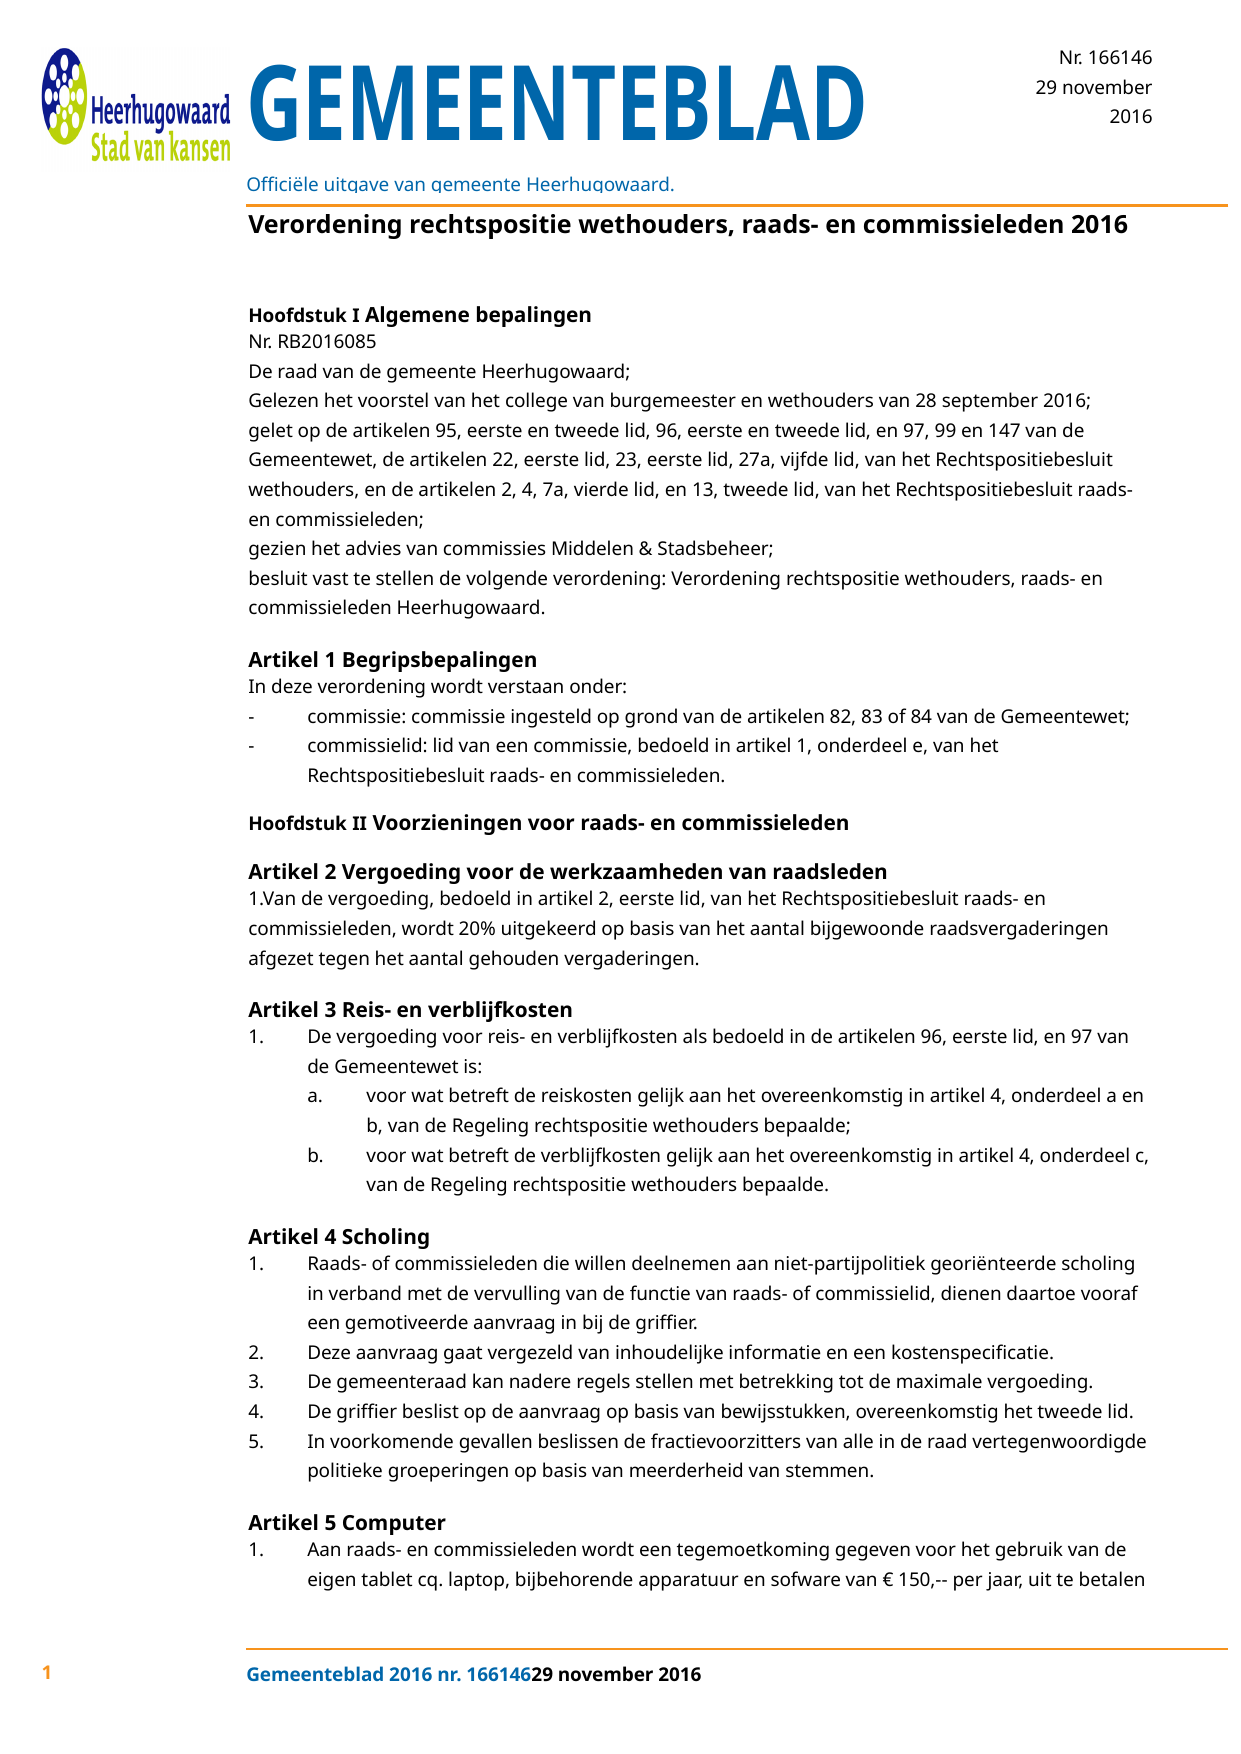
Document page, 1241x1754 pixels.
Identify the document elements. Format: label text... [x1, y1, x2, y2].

list Deze aanvraag gaat vergezeld van inhoudelijke informatie en een kostenspecificatie. [248, 1339, 1152, 1365]
picture [41, 47, 231, 172]
text Nr. RB2016085 [248, 328, 1152, 354]
text Artikel 3 Reis- en verblijfkosten [248, 995, 1152, 1023]
list De gemeenteraad kan nadere regels stellen met betrekking tot de maximale vergoeding. [248, 1369, 1152, 1394]
text gelet op de artikelen 95, eerste en tweede lid, 96, eerste en tweede lid, en 97, 99 en 147 van de Gemeentewet, de artikelen 22, eerste lid, 23, eerste lid, 27a, vijfde lid, van het Rechtspositiebesluit wethouders, en de artikelen 2, 4, 7a, vierde lid, en 13, tweede lid, van het Rechtspositiebesluit raads- en commissieleden; [248, 417, 1152, 532]
list voor wat betreft de reiskosten gelijk aan het overeenkomstig in artikel 4, onderdeel a en b, van de Regeling rechtspositie wethouders bepaalde; [307, 1083, 1152, 1138]
text Artikel 5 Computer [248, 1508, 1152, 1536]
text Hoofdstuk I Algemene bepalingen [248, 300, 1152, 328]
text Artikel 1 Begripsbepalingen [248, 645, 1152, 673]
text besluit vast te stellen de volgende verordening: Verordening rechtspositie wethouders, raads- en commissieleden Heerhugowaard. [248, 565, 1152, 620]
text 1.Van de vergoeding, bedoeld in artikel 2, eerste lid, van het Rechtspositiebesluit raads- en commissieleden, wordt 20% uitgekeerd op basis van het aantal bijgewoonde raadsvergaderingen afgezet tegen het aantal gehouden vergaderingen. [248, 886, 1152, 970]
text Artikel 4 Scholing [248, 1222, 1152, 1250]
text gezien het advies van commissies Middelen & Stadsbeheer; [248, 535, 1152, 561]
list De vergoeding voor reis- en verblijfkosten als bedoeld in de artikelen 96, eerste lid, en 97 van de Gemeentewet is: [248, 1023, 1152, 1079]
list Raads- of commissieleden die willen deelnemen aan niet-partijpolitiek georiënteerde scholing in verband met de vervulling van de functie van raads- of commissielid, dienen daartoe vooraf een gemotiveerde aanvraag in bij de griffier. [248, 1250, 1152, 1335]
list Aan raads- en commissieleden wordt een tegemoetkoming gegeven voor het gebruik van de eigen tablet cq. laptop, bijbehorende apparatuur en sofware van € 150,-- per jaar, uit te betalen [248, 1536, 1152, 1592]
text In deze verordening wordt verstaan onder: [248, 673, 1152, 699]
text De raad van de gemeente Heerhugowaard; [248, 358, 1152, 384]
text Gelezen het voorstel van het college van burgemeester en wethouders van 28 september 2016; [248, 387, 1152, 413]
text Hoofdstuk II Voorzieningen voor raads- en commissieleden [248, 808, 1152, 836]
list voor wat betreft de verblijfkosten gelijk aan het overeenkomstig in artikel 4, onderdeel c, van de Regeling rechtspositie wethouders bepaalde. [307, 1142, 1152, 1197]
list commissielid: lid van een commissie, bedoeld in artikel 1, onderdeel e, van het Rechtspositiebesluit raads- en commissieleden. [248, 733, 1152, 788]
list De griffier beslist op de aanvraag op basis van bewijsstukken, overeenkomstig het tweede lid. [248, 1398, 1152, 1424]
text Artikel 2 Vergoeding voor de werkzaamheden van raadsleden [248, 857, 1152, 886]
list commissie: commissie ingesteld op grond van de artikelen 82, 83 of 84 van de Gemeentewet; [248, 703, 1152, 729]
list In voorkomende gevallen beslissen de fractievoorzitters van alle in de raad vertegenwoordigde politieke groeperingen op basis van meerderheid van stemmen. [248, 1428, 1152, 1483]
text Verordening rechtspositie wethouders, raads- en commissieleden 2016 [248, 207, 1152, 241]
